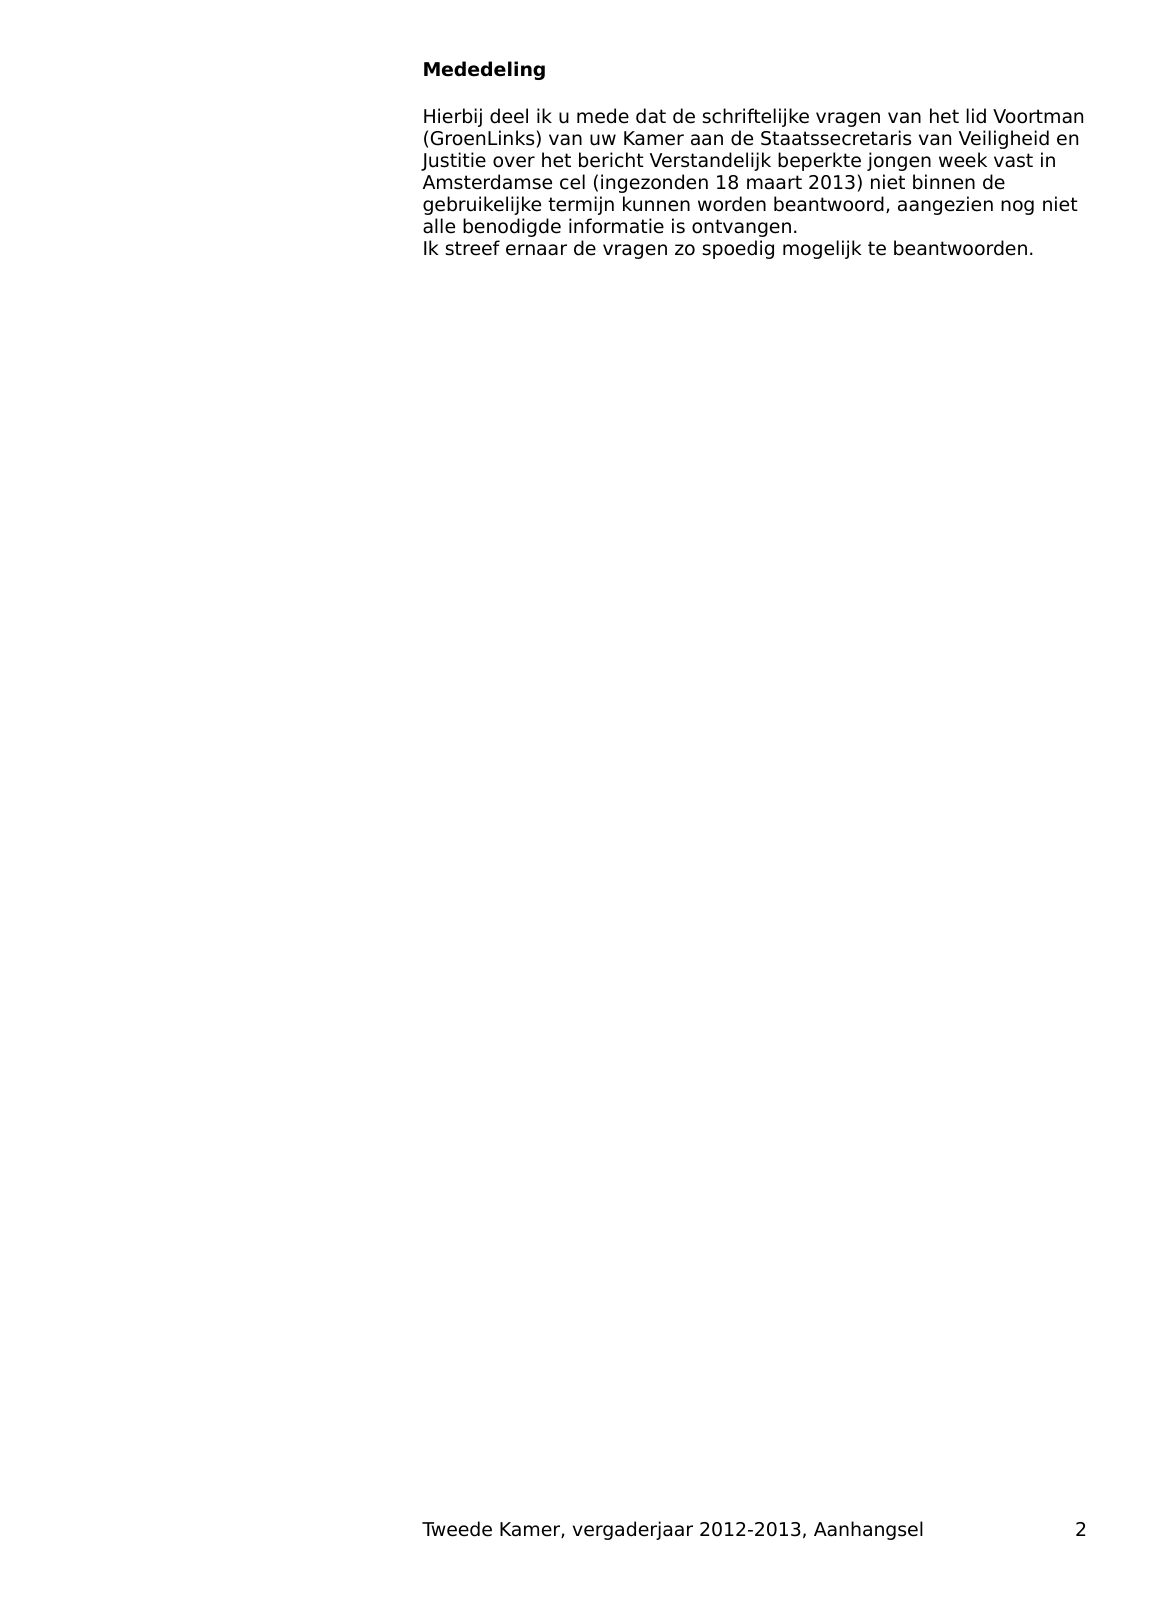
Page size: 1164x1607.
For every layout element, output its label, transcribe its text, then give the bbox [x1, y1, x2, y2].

subtitle Mededeling [422, 59, 1087, 81]
text Hierbij deel ik u mede dat de schriftelijke vragen van het lid Voortman (GroenLinks) van uw Kamer aan de Staatssecretaris van Veiligheid en Justitie over het bericht Verstandelijk beperkte jongen week vast in Amsterdamse cel (ingezonden 18 maart 2013) niet binnen de gebruikelijke termijn kunnen worden beantwoord, aangezien nog niet alle benodigde informatie is ontvangen. [422, 106, 1087, 238]
text Ik streef ernaar de vragen zo spoedig mogelijk te beantwoorden. [422, 238, 1087, 260]
